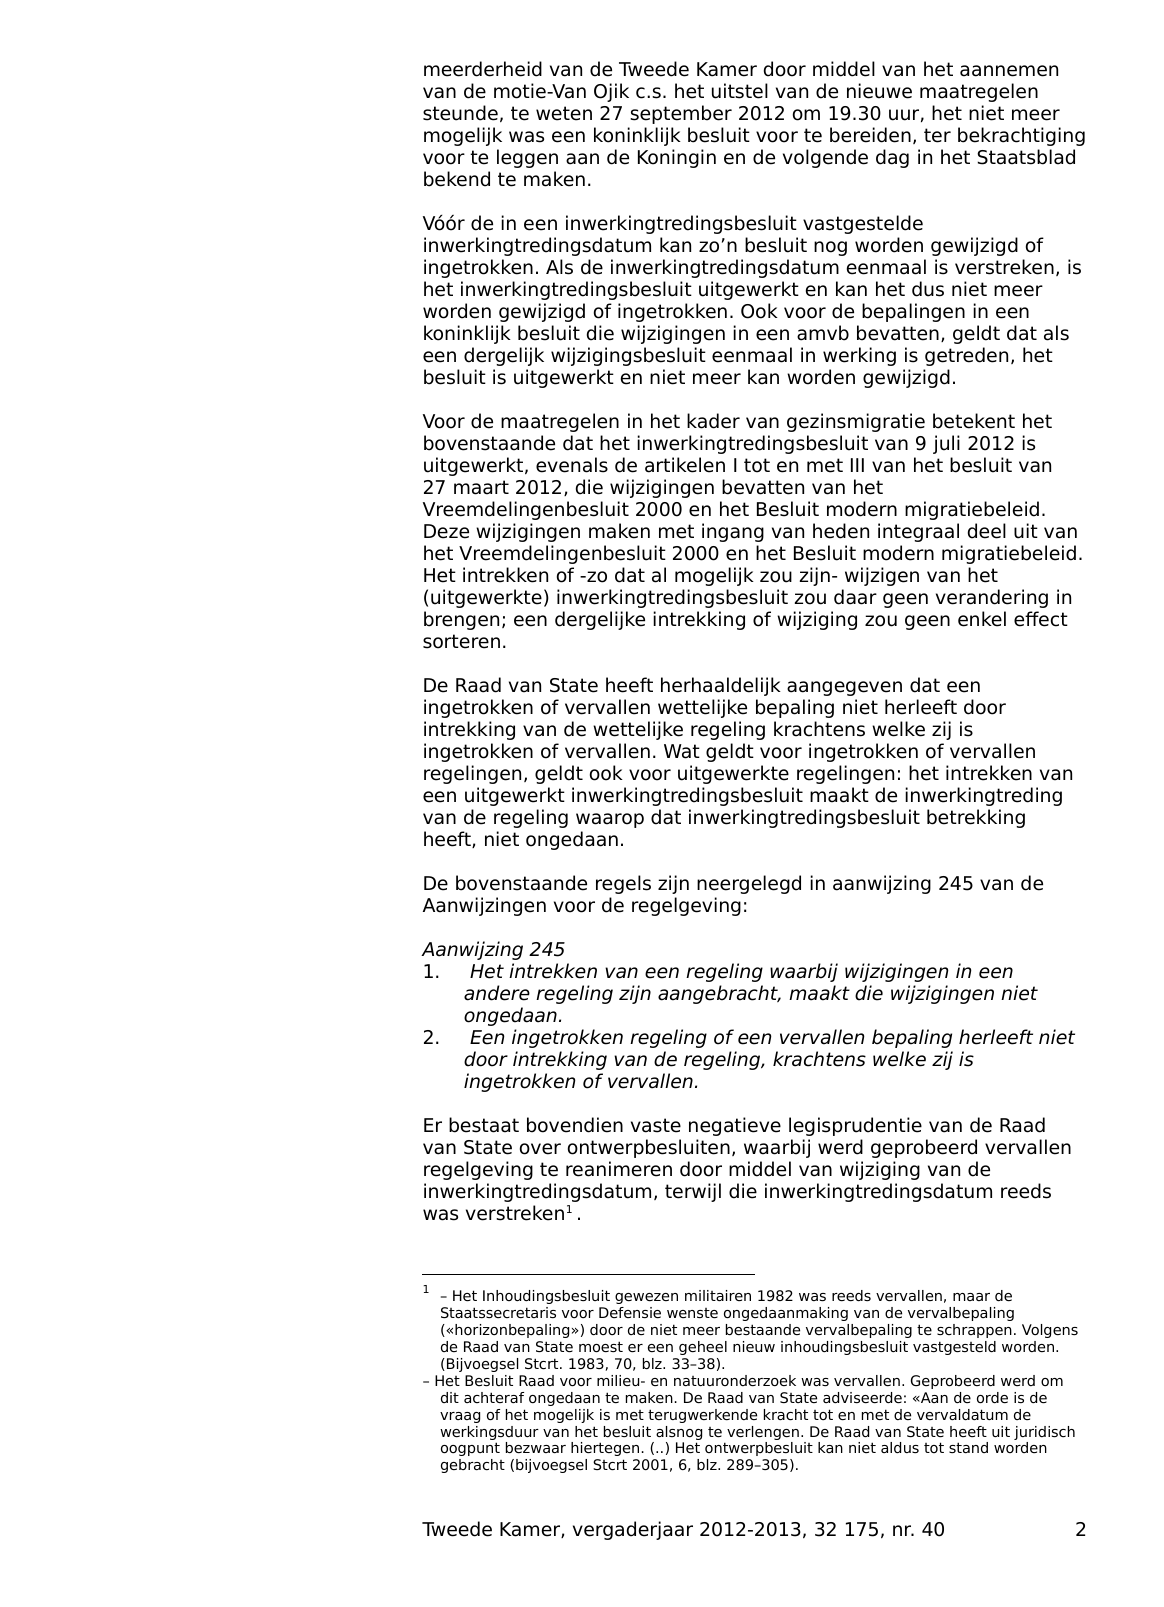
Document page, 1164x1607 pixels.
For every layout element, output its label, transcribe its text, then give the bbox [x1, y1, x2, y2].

text Vóór de in een inwerkingtredingsbesluit vastgestelde inwerkingtredingsdatum kan zo’n besluit nog worden gewijzigd of ingetrokken. Als de inwerkingtredingsdatum eenmaal is verstreken, is het inwerkingtredingsbesluit uitgewerkt en kan het dus niet meer worden gewijzigd of ingetrokken. Ook voor de bepalingen in een koninklijk besluit die wijzigingen in een amvb bevatten, geldt dat als een dergelijk wijzigingsbesluit eenmaal in werking is getreden, het besluit is uitgewerkt en niet meer kan worden gewijzigd. [422, 213, 1087, 389]
text Voor de maatregelen in het kader van gezinsmigratie betekent het bovenstaande dat het inwerkingtredingsbesluit van 9 juli 2012 is uitgewerkt, evenals de artikelen I tot en met III van het besluit van 27 maart 2012, die wijzigingen bevatten van het Vreemdelingenbesluit 2000 en het Besluit modern migratiebeleid. Deze wijzigingen maken met ingang van heden integraal deel uit van het Vreemdelingenbesluit 2000 en het Besluit modern migratiebeleid. Het intrekken of -zo dat al mogelijk zou zijn- wijzigen van het (uitgewerkte) inwerkingtredingsbesluit zou daar geen verandering in brengen; een dergelijke intrekking of wijziging zou geen enkel effect sorteren. [422, 411, 1087, 653]
subtitle Aanwijzing 245 [422, 939, 1087, 961]
text De bovenstaande regels zijn neergelegd in aanwijzing 245 van de Aanwijzingen voor de regelgeving: [422, 873, 1087, 917]
text De Raad van State heeft herhaaldelijk aangegeven dat een ingetrokken of vervallen wettelijke bepaling niet herleeft door intrekking van de wettelijke regeling krachtens welke zij is ingetrokken of vervallen. Wat geldt voor ingetrokken of vervallen regelingen, geldt ook voor uitgewerkte regelingen: het intrekken van een uitgewerkt inwerkingtredingsbesluit maakt de inwerkingtreding van de regeling waarop dat inwerkingtredingsbesluit betrekking heeft, niet ongedaan. [422, 675, 1087, 851]
text meerderheid van de Tweede Kamer door middel van het aannemen van de motie-Van Ojik c.s. het uitstel van de nieuwe maatregelen steunde, te weten 27 september 2012 om 19.30 uur, het niet meer mogelijk was een koninklijk besluit voor te bereiden, ter bekrachtiging voor te leggen aan de Koningin en de volgende dag in het Staatsblad bekend te maken. [422, 59, 1087, 191]
text Er bestaat bovendien vaste negatieve legisprudentie van de Raad van State over ontwerpbesluiten, waarbij werd geprobeerd vervallen regelgeving te reanimeren door middel van wijziging van de inwerkingtredingsdatum, terwijl die inwerkingtredingsdatum reeds was verstreken. [422, 1115, 1087, 1225]
text 2. Een ingetrokken regeling of een vervallen bepaling herleeft niet door intrekking van de regeling, krachtens welke zij is ingetrokken of vervallen. [422, 1027, 1087, 1093]
text – Het Inhoudingsbesluit gewezen militairen 1982 was reeds vervallen, maar de Staatssecretaris voor Defensie wenste ongedaanmaking van de vervalbepaling («horizonbepaling») door de niet meer bestaande vervalbepaling te schrappen. Volgens de Raad van State moest er een geheel nieuw inhoudingsbesluit vastgesteld worden. (Bijvoegsel Stcrt. 1983, 70, blz. 33–38). [422, 1283, 1087, 1373]
text 1. Het intrekken van een regeling waarbij wijzigingen in een andere regeling zijn aangebracht, maakt die wijzigingen niet ongedaan. [422, 961, 1087, 1027]
text – Het Besluit Raad voor milieu- en natuuronderzoek was vervallen. Geprobeerd werd om dit achteraf ongedaan te maken. De Raad van State adviseerde: «Aan de orde is de vraag of het mogelijk is met terugwerkende kracht tot en met de vervaldatum de werkingsduur van het besluit alsnog te verlengen. De Raad van State heeft uit juridisch oogpunt bezwaar hiertegen. (..) Het ontwerpbesluit kan niet aldus tot stand worden gebracht (bijvoegsel Stcrt 2001, 6, blz. 289–305). [422, 1373, 1087, 1474]
